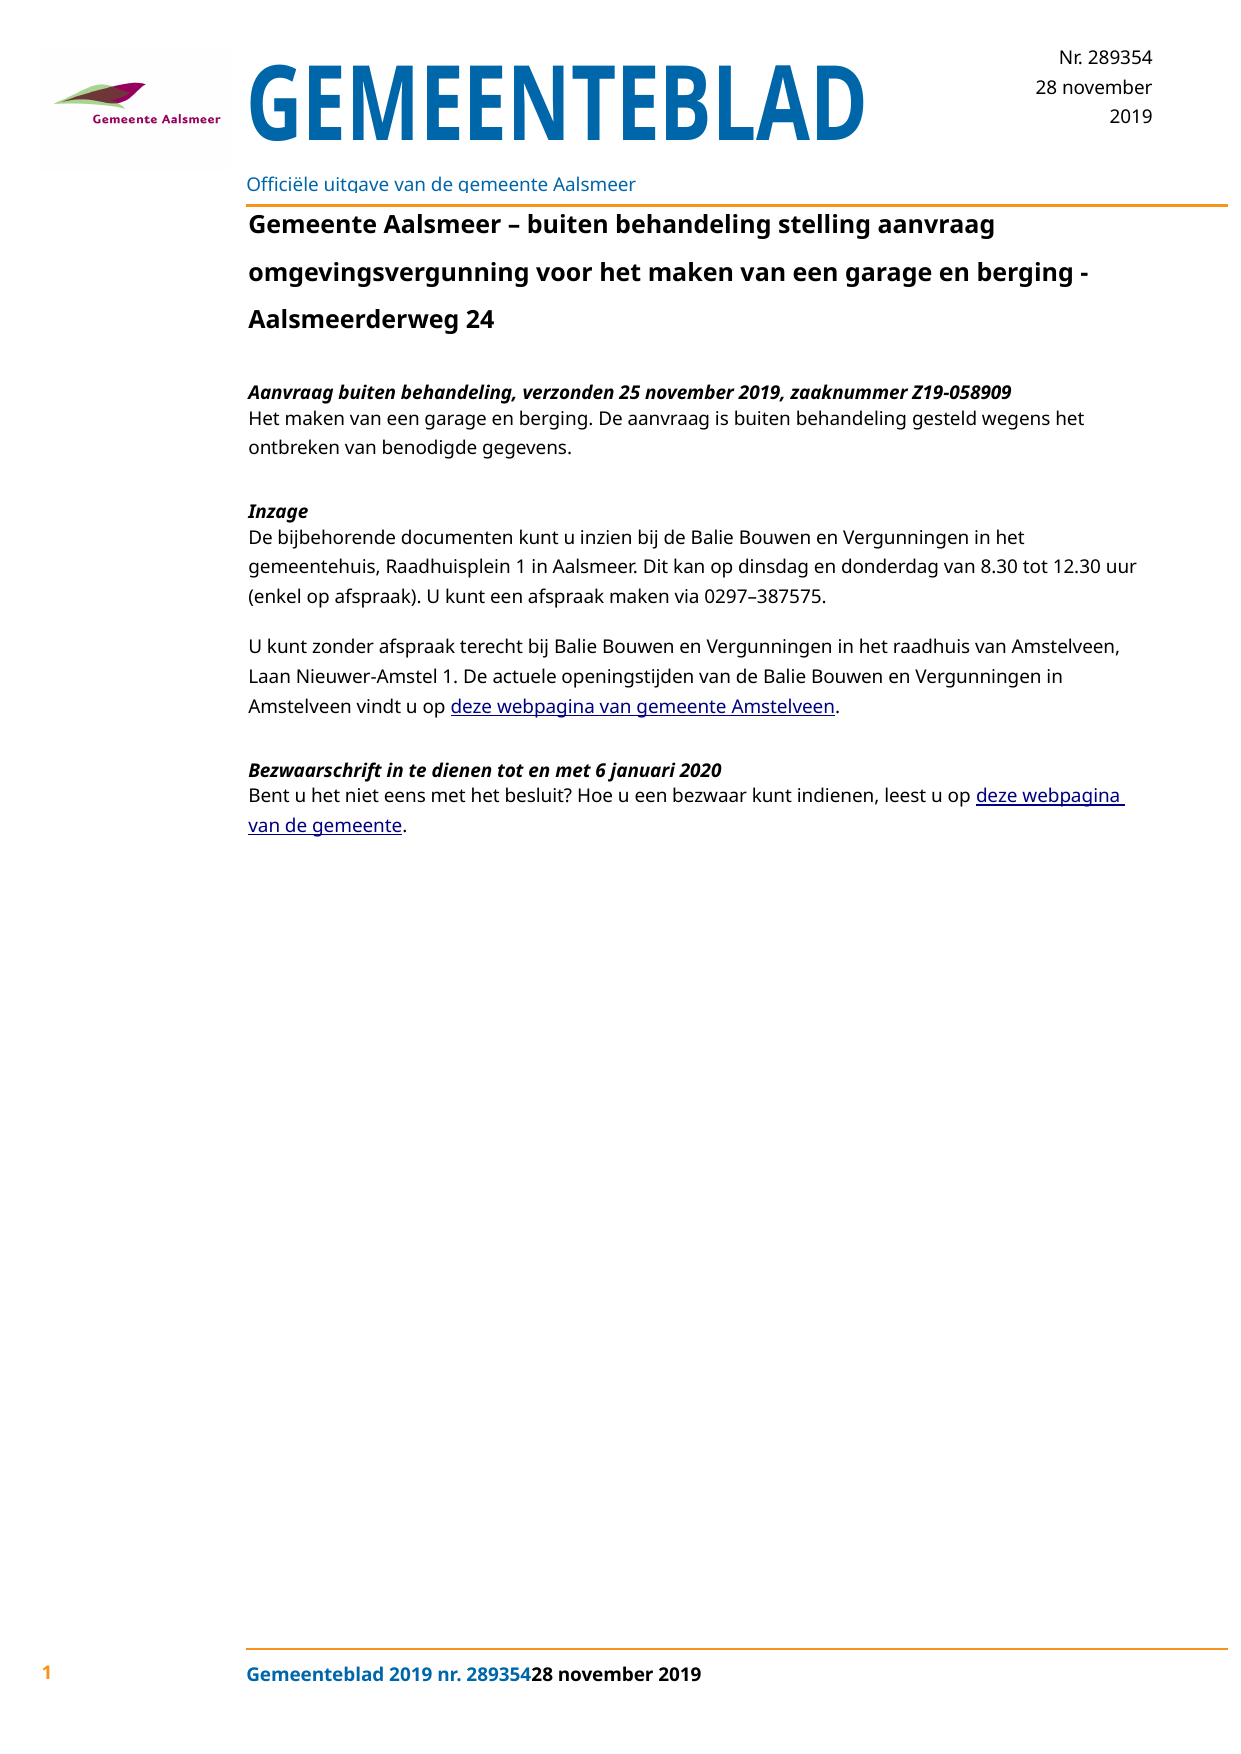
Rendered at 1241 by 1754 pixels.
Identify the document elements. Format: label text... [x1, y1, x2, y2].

text Inzage [248, 498, 1152, 524]
text Aanvraag buiten behandeling, verzonden 25 november 2019, zaaknummer Z19-058909 [248, 379, 1152, 405]
text De bijbehorende documenten kunt u inzien bij de Balie Bouwen en Vergunningen in het gemeentehuis, Raadhuisplein 1 in Aalsmeer. Dit kan op dinsdag en donderdag van 8.30 tot 12.30 uur (enkel op afspraak). U kunt een afspraak maken via 0297–387575. [248, 524, 1152, 609]
text Het maken van een garage en berging. De aanvraag is buiten behandeling gesteld wegens het ontbreken van benodigde gegevens. [248, 405, 1152, 460]
text U kunt zonder afspraak terecht bij Balie Bouwen en Vergunningen in het raadhuis van Amstelveen, Laan Nieuwer-Amstel 1. De actuele openingstijden van de Balie Bouwen en Vergunningen in Amstelveen vindt u op deze webpagina van gemeente Amstelveen. [248, 634, 1152, 718]
text Gemeente Aalsmeer – buiten behandeling stelling aanvraag omgevingsvergunning voor het maken van een garage en berging - Aalsmeerderweg 24 [248, 207, 1152, 336]
text Bent u het niet eens met het besluit? Hoe u een bezwaar kunt indienen, leest u op deze webpagina van de gemeente. [248, 782, 1152, 838]
picture [41, 47, 231, 172]
text Bezwaarschrift in te dienen tot en met 6 januari 2020 [248, 757, 1152, 782]
